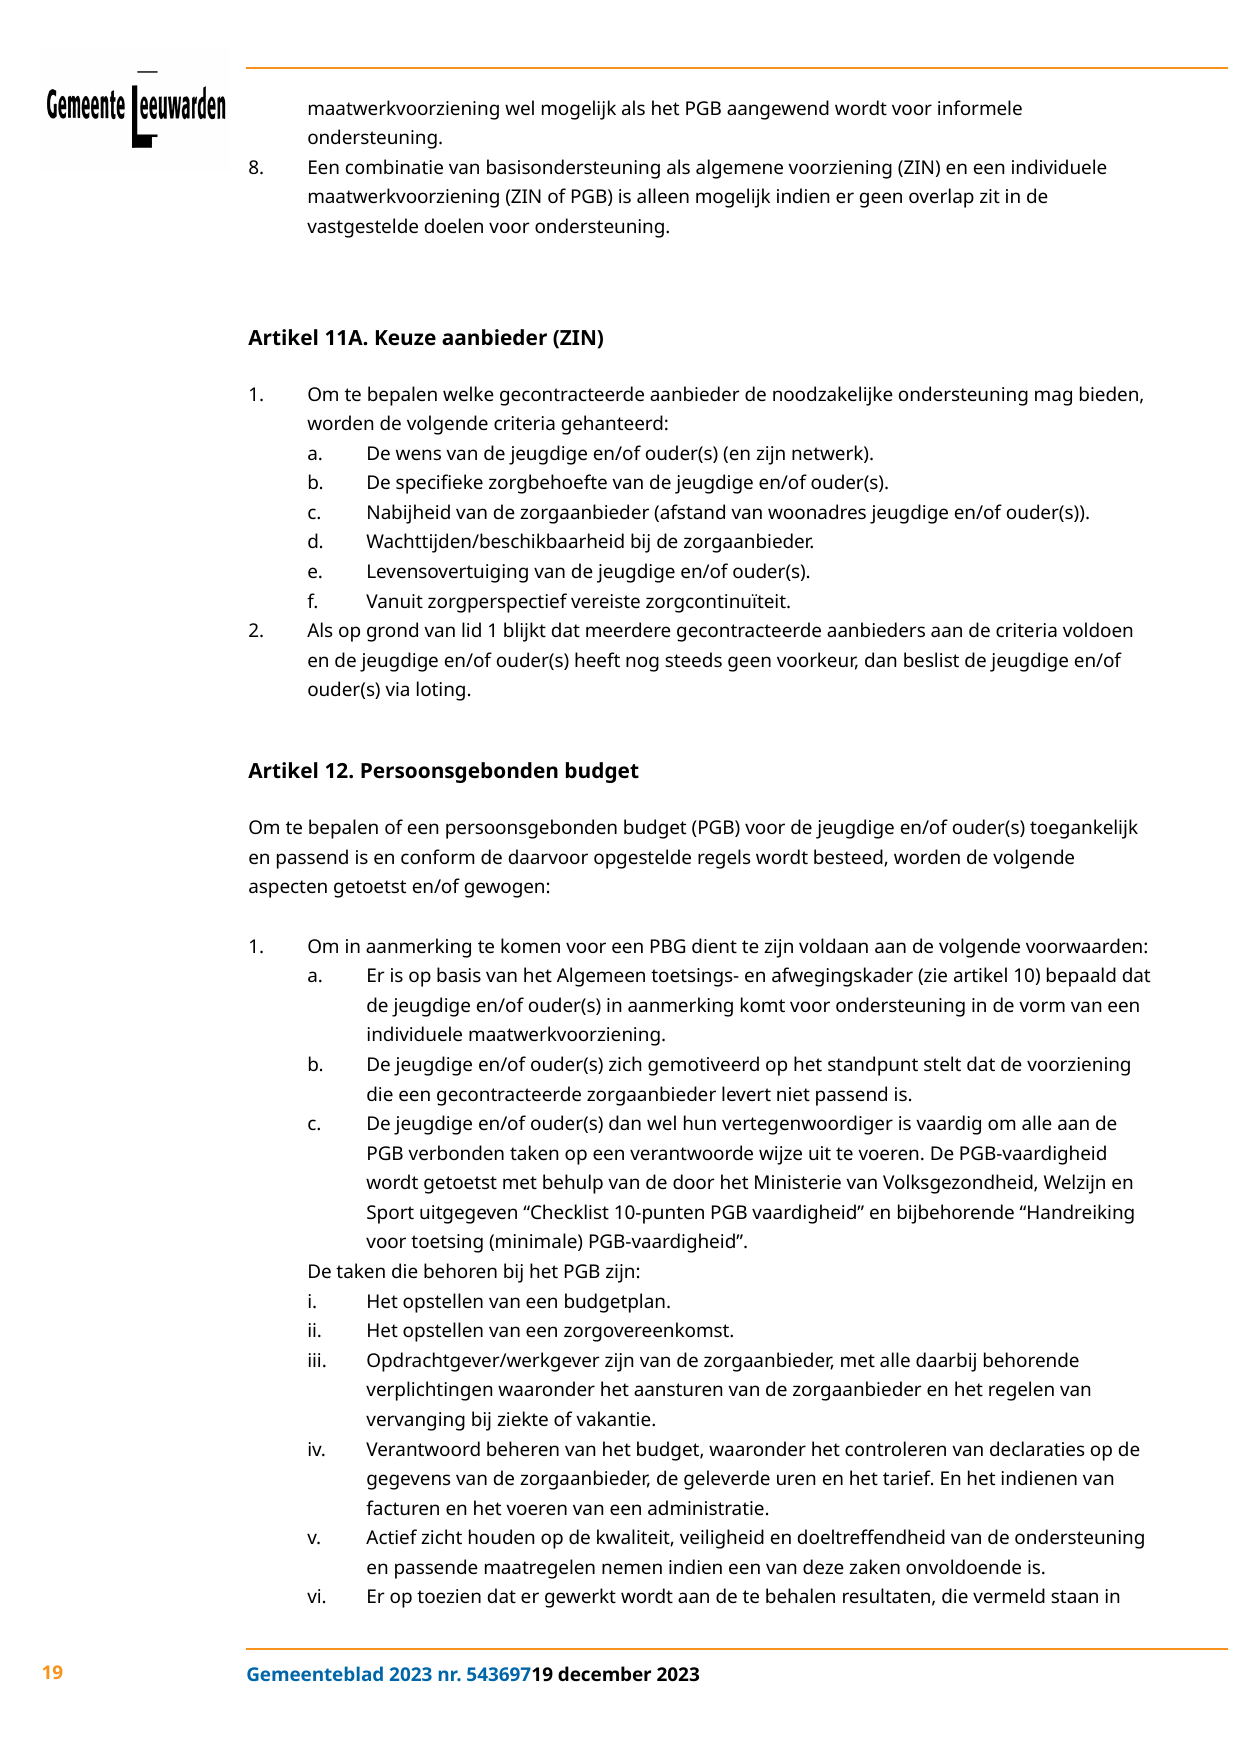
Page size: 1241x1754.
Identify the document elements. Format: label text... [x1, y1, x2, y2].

list De wens van de jeugdige en/of ouder(s) (en zijn netwerk). [307, 440, 1152, 466]
list Het opstellen van een zorgovereenkomst. [307, 1317, 1152, 1343]
list De jeugdige en/of ouder(s) zich gemotiveerd op het standpunt stelt dat de voorziening die een gecontracteerde zorgaanbieder levert niet passend is. [307, 1051, 1152, 1107]
list De jeugdige en/of ouder(s) dan wel hun vertegenwoordiger is vaardig om alle aan de PGB verbonden taken op een verantwoorde wijze uit te voeren. De PGB-vaardigheid wordt getoetst met behulp van de door het Ministerie van Volksgezondheid, Welzijn en Sport uitgegeven “Checklist 10-punten PGB vaardigheid” en bijbehorende “Handreiking voor toetsing (minimale) PGB-vaardigheid”. [307, 1110, 1152, 1254]
list Vanuit zorgperspectief vereiste zorgcontinuïteit. [307, 588, 1152, 613]
list Er is op basis van het Algemeen toetsings- en afwegingskader (zie artikel 10) bepaald dat de jeugdige en/of ouder(s) in aanmerking komt voor ondersteuning in de vorm van een individuele maatwerkvoorziening. [307, 962, 1152, 1047]
text Artikel 12. Persoonsgebonden budget [248, 757, 1152, 785]
list De taken die behoren bij het PGB zijn: [248, 1258, 1152, 1284]
list De specifieke zorgbehoefte van de jeugdige en/of ouder(s). [307, 469, 1152, 495]
list Om in aanmerking te komen voor een PBG dient te zijn voldaan aan de volgende voorwaarden: [248, 933, 1152, 959]
list Nabijheid van de zorgaanbieder (afstand van woonadres jeugdige en/of ouder(s)). [307, 499, 1152, 525]
list Actief zicht houden op de kwaliteit, veiligheid en doeltreffendheid van de ondersteuning en passende maatregelen nemen indien een van deze zaken onvoldoende is. [307, 1524, 1152, 1580]
list Om te bepalen welke gecontracteerde aanbieder de noodzakelijke ondersteuning mag bieden, worden de volgende criteria gehanteerd: [248, 381, 1152, 436]
text Artikel 11A. Keuze aanbieder (ZIN) [248, 323, 1152, 351]
list Als op grond van lid 1 blijkt dat meerdere gecontracteerde aanbieders aan de criteria voldoen en de jeugdige en/of ouder(s) heeft nog steeds geen voorkeur, dan beslist de jeugdige en/of ouder(s) via loting. [248, 617, 1152, 702]
list maatwerkvoorziening wel mogelijk als het PGB aangewend wordt voor informele ondersteuning. [248, 95, 1152, 150]
list Er op toezien dat er gewerkt wordt aan de te behalen resultaten, die vermeld staan in [307, 1584, 1152, 1609]
text Om te bepalen of een persoonsgebonden budget (PGB) voor de jeugdige en/of ouder(s) toegankelijk en passend is en conform de daarvoor opgestelde regels wordt besteed, worden de volgende aspecten getoetst en/of gewogen: [248, 814, 1152, 899]
list Wachttijden/beschikbaarheid bij de zorgaanbieder. [307, 529, 1152, 554]
picture [41, 47, 231, 172]
list Verantwoord beheren van het budget, waaronder het controleren van declaraties op de gegevens van de zorgaanbieder, de geleverde uren en het tarief. En het indienen van facturen en het voeren van een administratie. [307, 1436, 1152, 1521]
list Het opstellen van een budgetplan. [307, 1288, 1152, 1314]
list Opdrachtgever/werkgever zijn van de zorgaanbieder, met alle daarbij behorende verplichtingen waaronder het aansturen van de zorgaanbieder en het regelen van vervanging bij ziekte of vakantie. [307, 1347, 1152, 1432]
list Een combinatie van basisondersteuning als algemene voorziening (ZIN) en een individuele maatwerkvoorziening (ZIN of PGB) is alleen mogelijk indien er geen overlap zit in de vastgestelde doelen voor ondersteuning. [248, 154, 1152, 239]
list Levensovertuiging van de jeugdige en/of ouder(s). [307, 558, 1152, 584]
